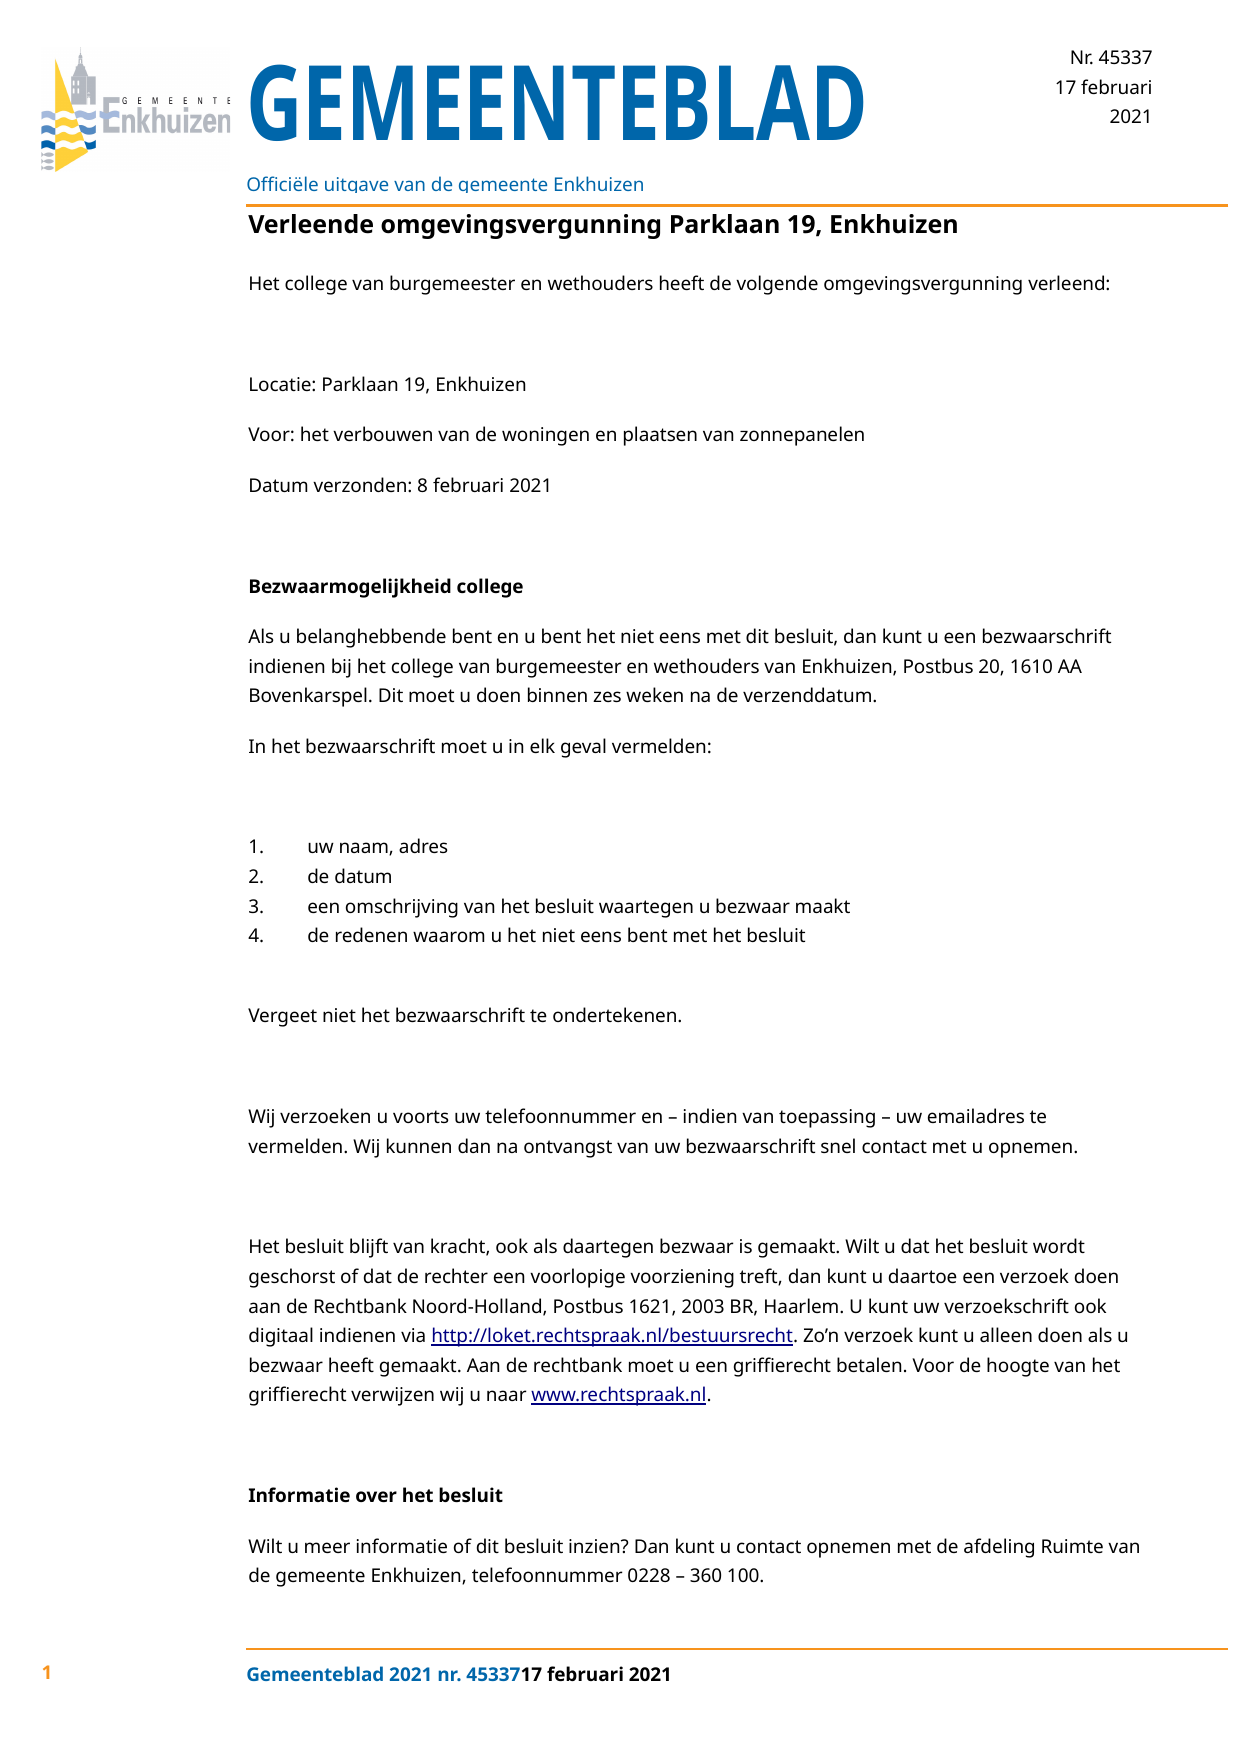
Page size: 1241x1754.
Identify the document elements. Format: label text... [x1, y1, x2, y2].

text Het besluit blijft van kracht, ook als daartegen bezwaar is gemaakt. Wilt u dat het besluit wordt geschorst of dat de rechter een voorlopige voorziening treft, dan kunt u daartoe een verzoek doen aan de Rechtbank Noord-Holland, Postbus 1621, 2003 BR, Haarlem. U kunt uw verzoekschrift ook digitaal indienen via http://loket.rechtspraak.nl/bestuursrecht. Zo’n verzoek kunt u alleen doen als u bezwaar heeft gemaakt. Aan de rechtbank moet u een griffierecht betalen. Voor de hoogte van het griffierecht verwijzen wij u naar www.rechtspraak.nl. [248, 1234, 1152, 1407]
list de datum [248, 863, 1152, 889]
picture [41, 47, 231, 172]
text Voor: het verbouwen van de woningen en plaatsen van zonnepanelen [248, 422, 1152, 447]
text Wij verzoeken u voorts uw telefoonnummer en – indien van toepassing – uw emailadres te vermelden. Wij kunnen dan na ontvangst van uw bezwaarschrift snel contact met u opnemen. [248, 1103, 1152, 1158]
list een omschrijving van het besluit waartegen u bezwaar maakt [248, 893, 1152, 918]
list de redenen waarom u het niet eens bent met het besluit [248, 922, 1152, 948]
text Bezwaarmogelijkheid college [248, 573, 1152, 598]
text Vergeet niet het bezwaarschrift te ondertekenen. [248, 1002, 1152, 1028]
text Als u belanghebbende bent en u bent het niet eens met dit besluit, dan kunt u een bezwaarschrift indienen bij het college van burgemeester en wethouders van Enkhuizen, Postbus 20, 1610 AA Bovenkarspel. Dit moet u doen binnen zes weken na de verzenddatum. [248, 623, 1152, 708]
text In het bezwaarschrift moet u in elk geval vermelden: [248, 733, 1152, 758]
list uw naam, adres [248, 834, 1152, 859]
text Datum verzonden: 8 februari 2021 [248, 472, 1152, 498]
text Informatie over het besluit [248, 1482, 1152, 1508]
text Verleende omgevingsvergunning Parklaan 19, Enkhuizen [248, 207, 1152, 241]
text Locatie: Parklaan 19, Enkhuizen [248, 371, 1152, 397]
text Het college van burgemeester en wethouders heeft de volgende omgevingsvergunning verleend: [248, 270, 1152, 296]
text Wilt u meer informatie of dit besluit inzien? Dan kunt u contact opnemen met de afdeling Ruimte van de gemeente Enkhuizen, telefoonnummer 0228 – 360 100. [248, 1533, 1152, 1588]
